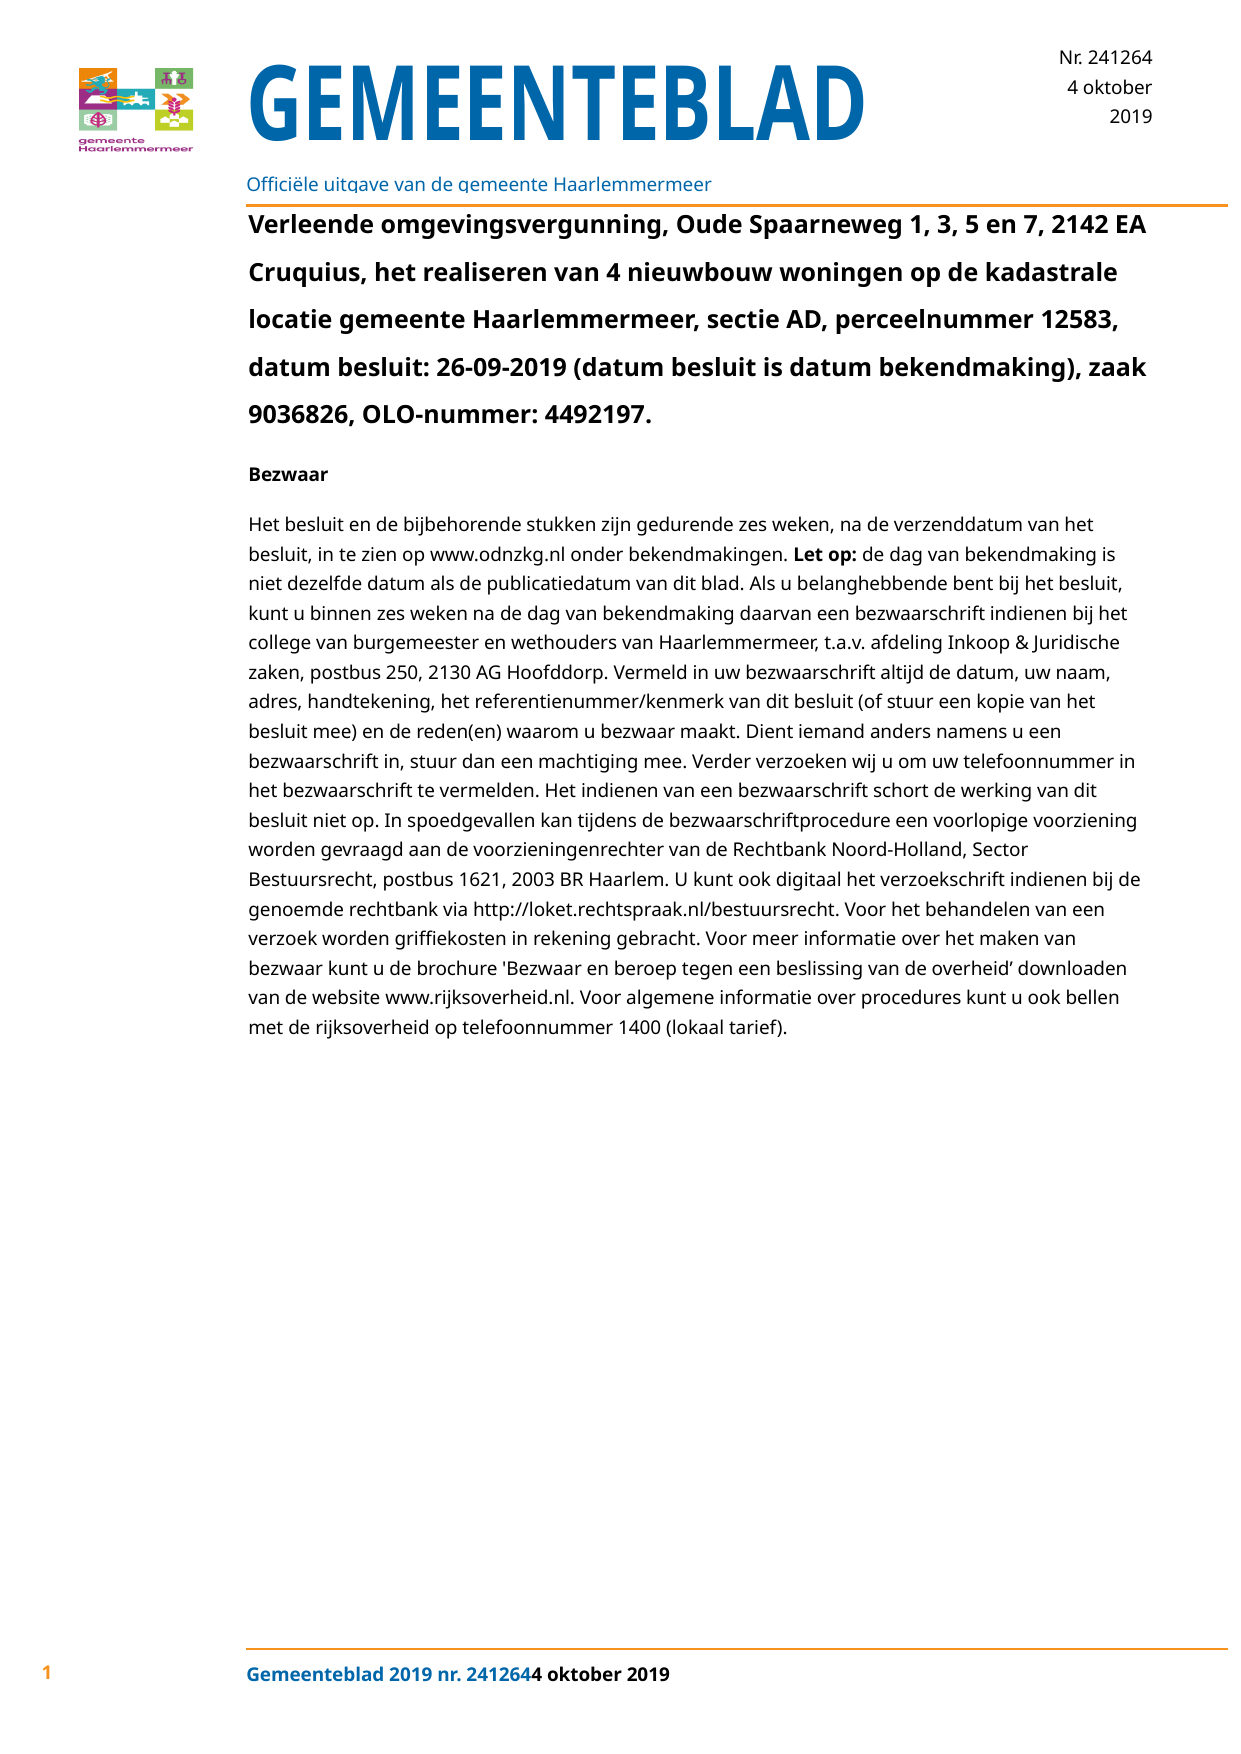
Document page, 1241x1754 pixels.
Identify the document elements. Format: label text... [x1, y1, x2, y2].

picture [41, 47, 231, 172]
text Het besluit en de bijbehorende stukken zijn gedurende zes weken, na de verzenddatum van het besluit, in te zien op www.odnzkg.nl onder bekendmakingen. Let op: de dag van bekendmaking is niet dezelfde datum als de publicatiedatum van dit blad. Als u belanghebbende bent bij het besluit, kunt u binnen zes weken na de dag van bekendmaking daarvan een bezwaarschrift indienen bij het college van burgemeester en wethouders van Haarlemmermeer, t.a.v. afdeling Inkoop & Juridische zaken, postbus 250, 2130 AG Hoofddorp. Vermeld in uw bezwaarschrift altijd de datum, uw naam, adres, handtekening, het referentienummer/kenmerk van dit besluit (of stuur een kopie van het besluit mee) en de reden(en) waarom u bezwaar maakt. Dient iemand anders namens u een bezwaarschrift in, stuur dan een machtiging mee. Verder verzoeken wij u om uw telefoonnummer in het bezwaarschrift te vermelden. Het indienen van een bezwaarschrift schort de werking van dit besluit niet op. In spoedgevallen kan tijdens de bezwaarschriftprocedure een voorlopige voorziening worden gevraagd aan de voorzieningenrechter van de Rechtbank Noord-Holland, Sector Bestuursrecht, postbus 1621, 2003 BR Haarlem. U kunt ook digitaal het verzoekschrift indienen bij de genoemde rechtbank via http://loket.rechtspraak.nl/bestuursrecht. Voor het behandelen van een verzoek worden griffiekosten in rekening gebracht. Voor meer informatie over het maken van bezwaar kunt u de brochure 'Bezwaar en beroep tegen een beslissing van de overheid’ downloaden van de website www.rijksoverheid.nl. Voor algemene informatie over procedures kunt u ook bellen met de rijksoverheid op telefoonnummer 1400 (lokaal tarief). [248, 511, 1152, 1040]
text Bezwaar [248, 461, 1152, 486]
text Verleende omgevingsvergunning, Oude Spaarneweg 1, 3, 5 en 7, 2142 EA Cruquius, het realiseren van 4 nieuwbouw woningen op de kadastrale locatie gemeente Haarlemmermeer, sectie AD, perceelnummer 12583, datum besluit: 26-09-2019 (datum besluit is datum bekendmaking), zaak 9036826, OLO-nummer: 4492197. [248, 207, 1152, 431]
